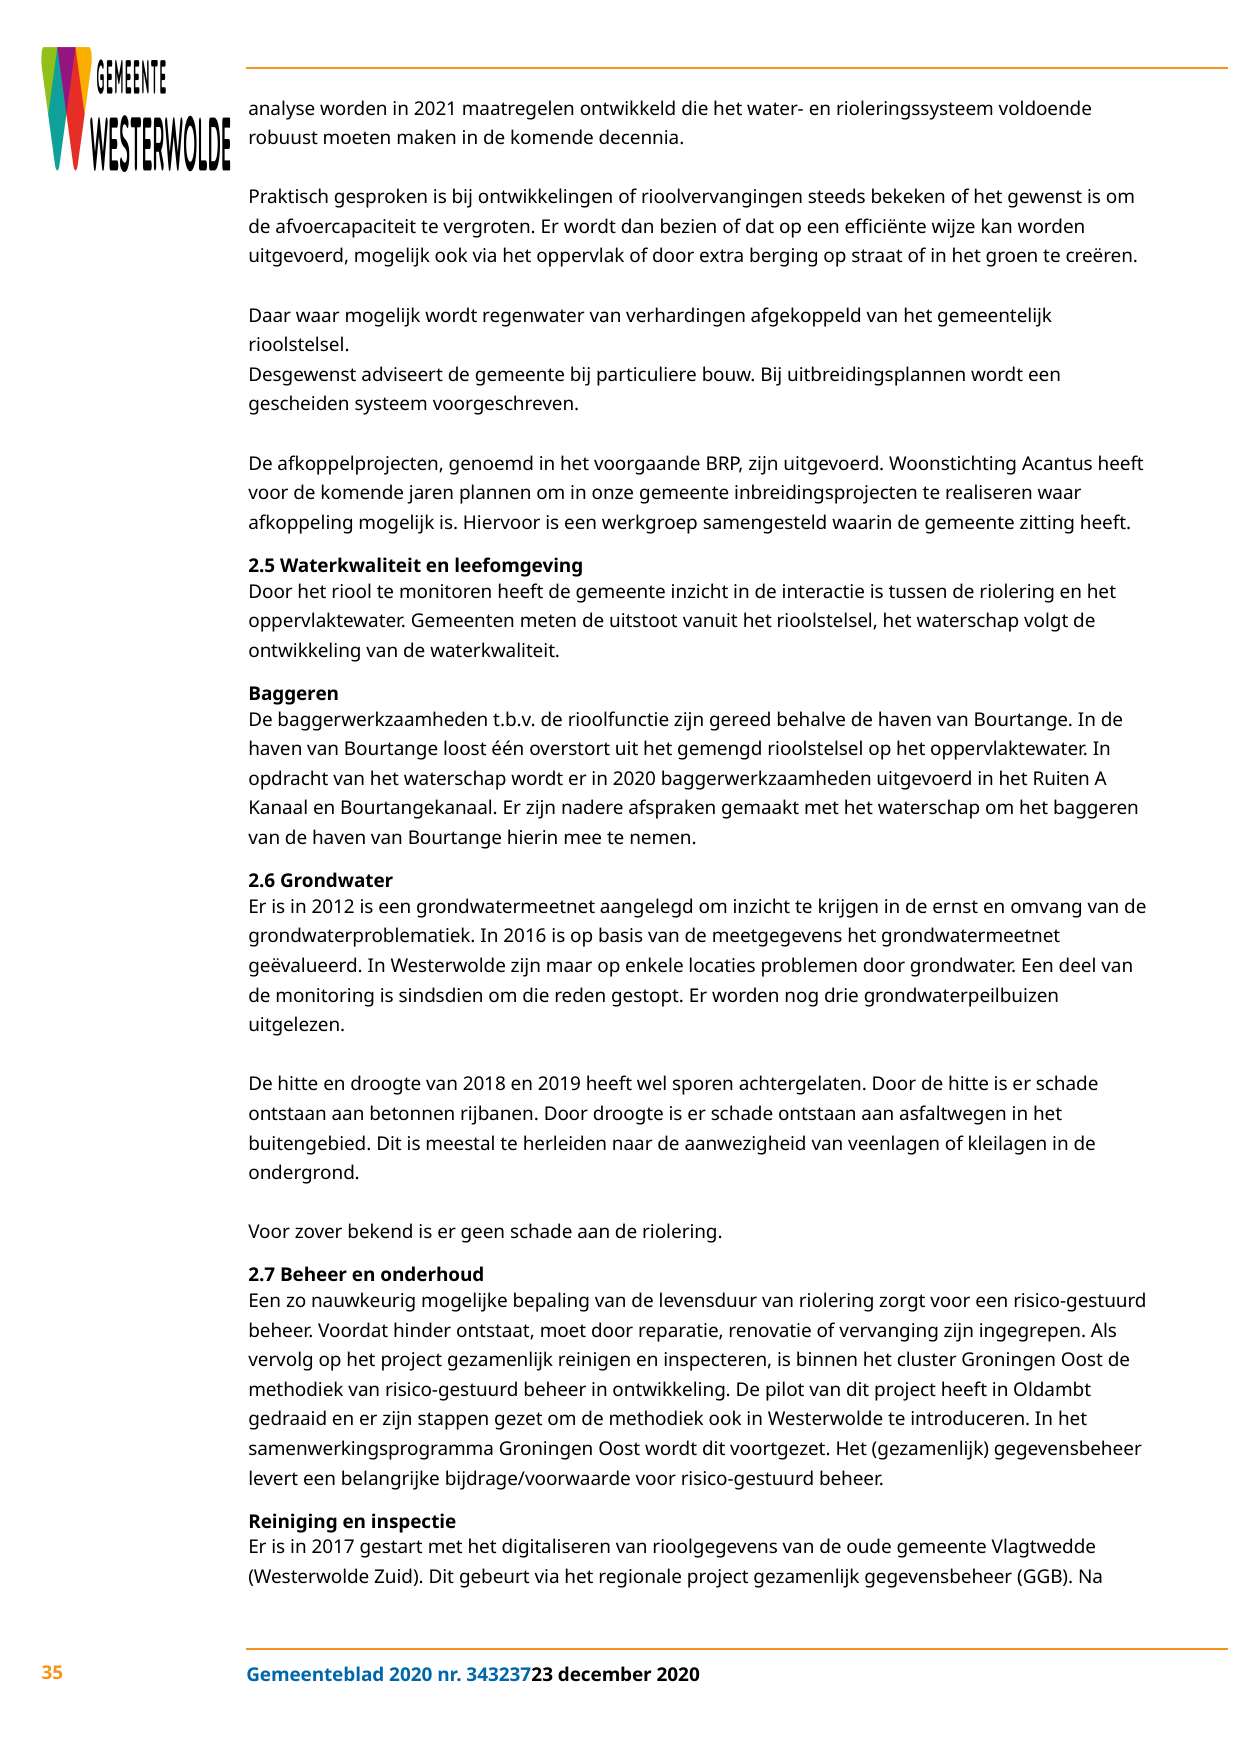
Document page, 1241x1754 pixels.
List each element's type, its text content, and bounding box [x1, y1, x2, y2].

text Praktisch gesproken is bij ontwikkelingen of rioolvervangingen steeds bekeken of het gewenst is om de afvoercapaciteit te vergroten. Er wordt dan bezien of dat op een efficiënte wijze kan worden uitgevoerd, mogelijk ook via het oppervlak of door extra berging op straat of in het groen te creëren. [248, 183, 1152, 268]
text Reiniging en inspectie [248, 1508, 1152, 1534]
text 2.7 Beheer en onderhoud [248, 1262, 1152, 1287]
text De afkoppelprojecten, genoemd in het voorgaande BRP, zijn uitgevoerd. Woonstichting Acantus heeft voor de komende jaren plannen om in onze gemeente inbreidingsprojecten te realiseren waar afkoppeling mogelijk is. Hiervoor is een werkgroep samengesteld waarin de gemeente zitting heeft. [248, 450, 1152, 535]
text 2.5 Waterkwaliteit en leefomgeving [248, 552, 1152, 578]
picture [41, 47, 231, 172]
text Voor zover bekend is er geen schade aan de riolering. [248, 1218, 1152, 1244]
text Er is in 2012 is een grondwatermeetnet aangelegd om inzicht te krijgen in de ernst en omvang van de grondwaterproblematiek. In 2016 is op basis van de meetgegevens het grondwatermeetnet geëvalueerd. In Westerwolde zijn maar op enkele locaties problemen door grondwater. Een deel van de monitoring is sindsdien om die reden gestopt. Er worden nog drie grondwaterpeilbuizen uitgelezen. [248, 893, 1152, 1037]
text Daar waar mogelijk wordt regenwater van verhardingen afgekoppeld van het gemeentelijk rioolstelsel. [248, 302, 1152, 357]
text Er is in 2017 gestart met het digitaliseren van rioolgegevens van de oude gemeente Vlagtwedde (Westerwolde Zuid). Dit gebeurt via het regionale project gezamenlijk gegevensbeheer (GGB). Na [248, 1534, 1152, 1589]
text Baggeren [248, 680, 1152, 706]
text Desgewenst adviseert de gemeente bij particuliere bouw. Bij uitbreidingsplannen wordt een gescheiden systeem voorgeschreven. [248, 361, 1152, 416]
text De hitte en droogte van 2018 en 2019 heeft wel sporen achtergelaten. Door de hitte is er schade ontstaan aan betonnen rijbanen. Door droogte is er schade ontstaan aan asfaltwegen in het buitengebied. Dit is meestal te herleiden naar de aanwezigheid van veenlagen of kleilagen in de ondergrond. [248, 1071, 1152, 1185]
text De baggerwerkzaamheden t.b.v. de rioolfunctie zijn gereed behalve de haven van Bourtange. In de haven van Bourtange loost één overstort uit het gemengd rioolstelsel op het oppervlaktewater. In opdracht van het waterschap wordt er in 2020 baggerwerkzaamheden uitgevoerd in het Ruiten A Kanaal en Bourtangekanaal. Er zijn nadere afspraken gemaakt met het waterschap om het baggeren van de haven van Bourtange hierin mee te nemen. [248, 706, 1152, 850]
text 2.6 Grondwater [248, 867, 1152, 893]
text -analyse worden in 2021 maatregelen ontwikkeld die het water- en rioleringssysteem voldoende robuust moeten maken in de komende decennia. [248, 95, 1152, 150]
text Door het riool te monitoren heeft de gemeente inzicht in de interactie is tussen de riolering en het oppervlaktewater. Gemeenten meten de uitstoot vanuit het rioolstelsel, het waterschap volgt de ontwikkeling van de waterkwaliteit. [248, 578, 1152, 663]
text Een zo nauwkeurig mogelijke bepaling van de levensduur van riolering zorgt voor een risico-gestuurd beheer. Voordat hinder ontstaat, moet door reparatie, renovatie of vervanging zijn ingegrepen. Als vervolg op het project gezamenlijk reinigen en inspecteren, is binnen het cluster Groningen Oost de methodiek van risico-gestuurd beheer in ontwikkeling. De pilot van dit project heeft in Oldambt gedraaid en er zijn stappen gezet om de methodiek ook in Westerwolde te introduceren. In het samenwerkingsprogramma Groningen Oost wordt dit voortgezet. Het (gezamenlijk) gegevensbeheer levert een belangrijke bijdrage/voorwaarde voor risico-gestuurd beheer. [248, 1287, 1152, 1491]
